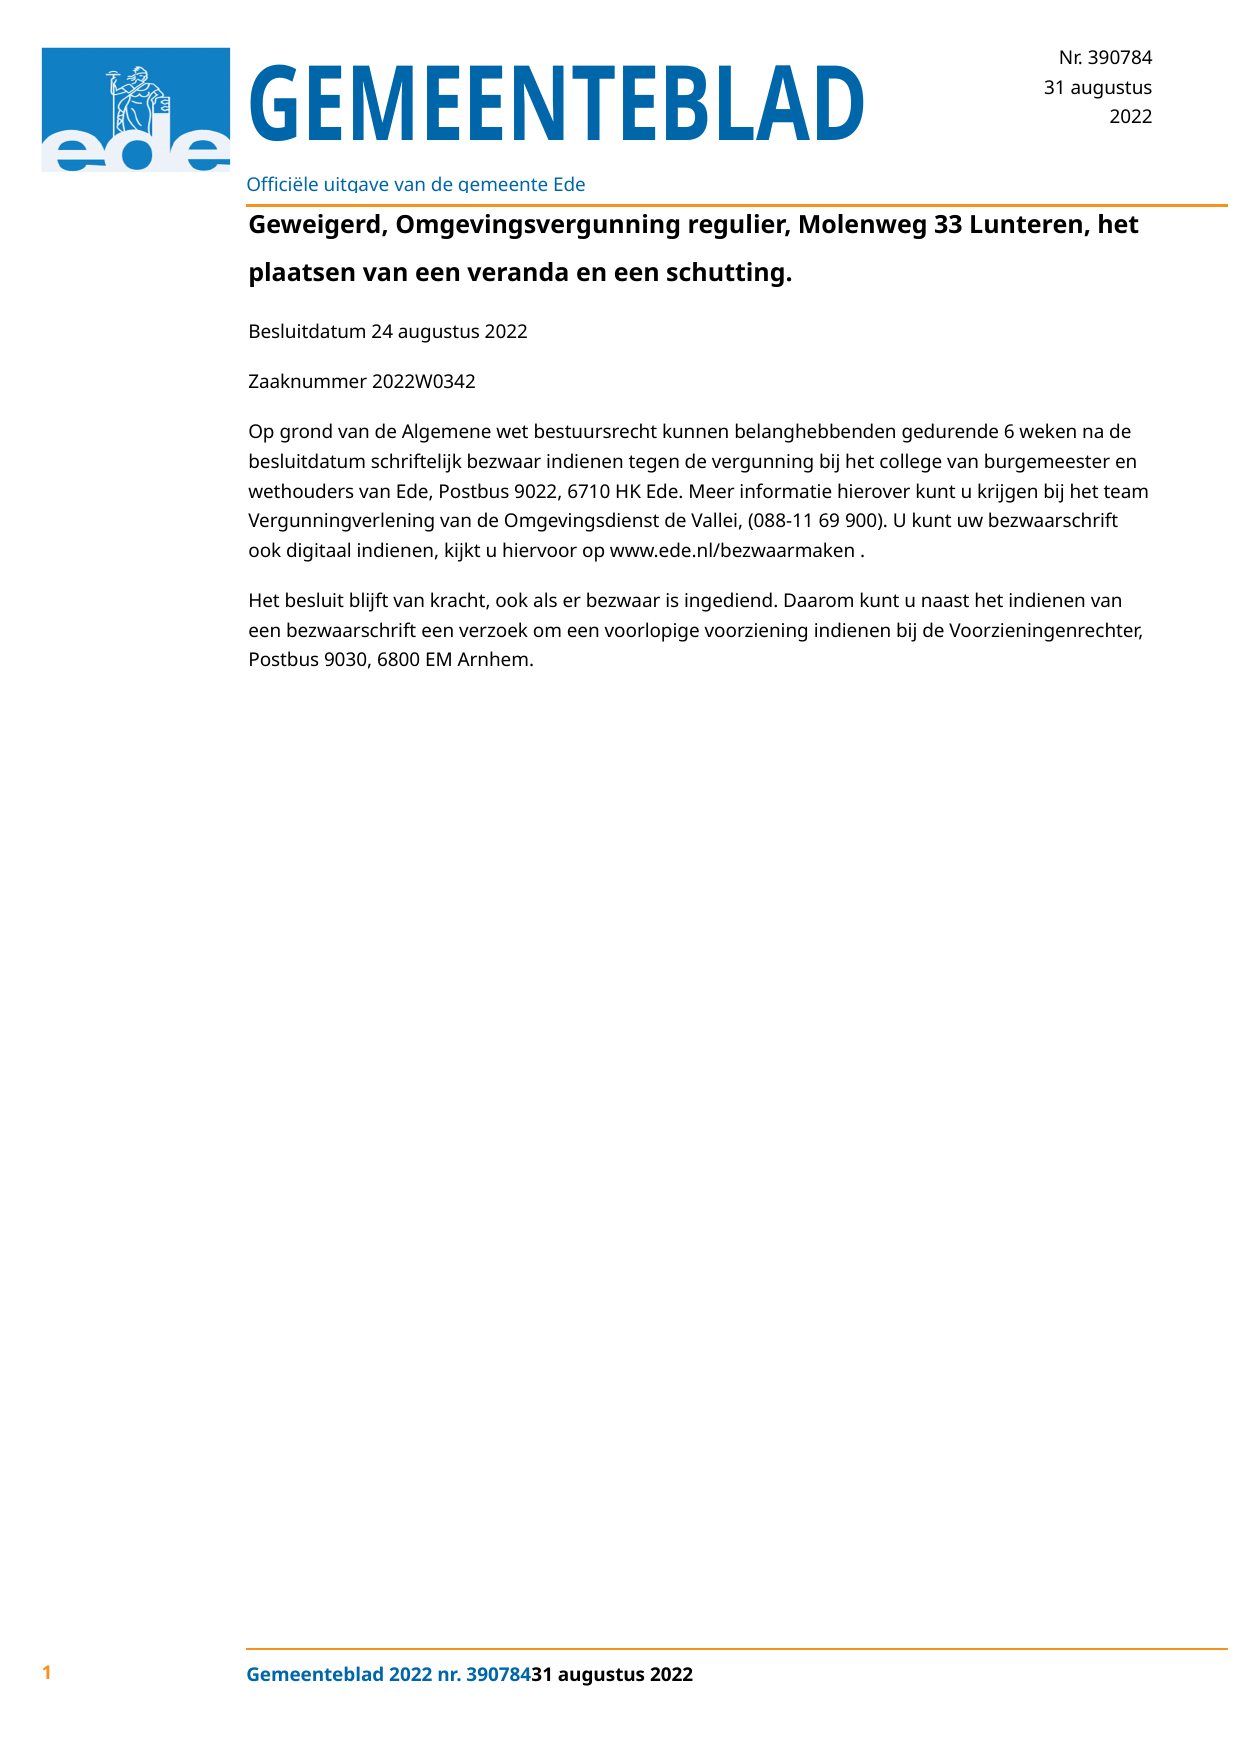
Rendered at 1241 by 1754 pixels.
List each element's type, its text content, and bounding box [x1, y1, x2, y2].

text Besluitdatum 24 augustus 2022 [248, 318, 1152, 344]
text Geweigerd, Omgevingsvergunning regulier, Molenweg 33 Lunteren, het plaatsen van een veranda en een schutting. [248, 207, 1152, 288]
text Op grond van de Algemene wet bestuursrecht kunnen belanghebbenden gedurende 6 weken na de besluitdatum schriftelijk bezwaar indienen tegen de vergunning bij het college van burgemeester en wethouders van Ede, Postbus 9022, 6710 HK Ede. Meer informatie hierover kunt u krijgen bij het team Vergunningverlening van de Omgevingsdienst de Vallei, (088-11 69 900). U kunt uw bezwaarschrift ook digitaal indienen, kijkt u hiervoor op www.ede.nl/bezwaarmaken . [248, 419, 1152, 563]
text Het besluit blijft van kracht, ook als er bezwaar is ingediend. Daarom kunt u naast het indienen van een bezwaarschrift een verzoek om een voorlopige voorziening indienen bij de Voorzieningenrechter, Postbus 9030, 6800 EM Arnhem. [248, 587, 1152, 672]
picture [41, 47, 231, 172]
text Zaaknummer 2022W0342 [248, 368, 1152, 394]
